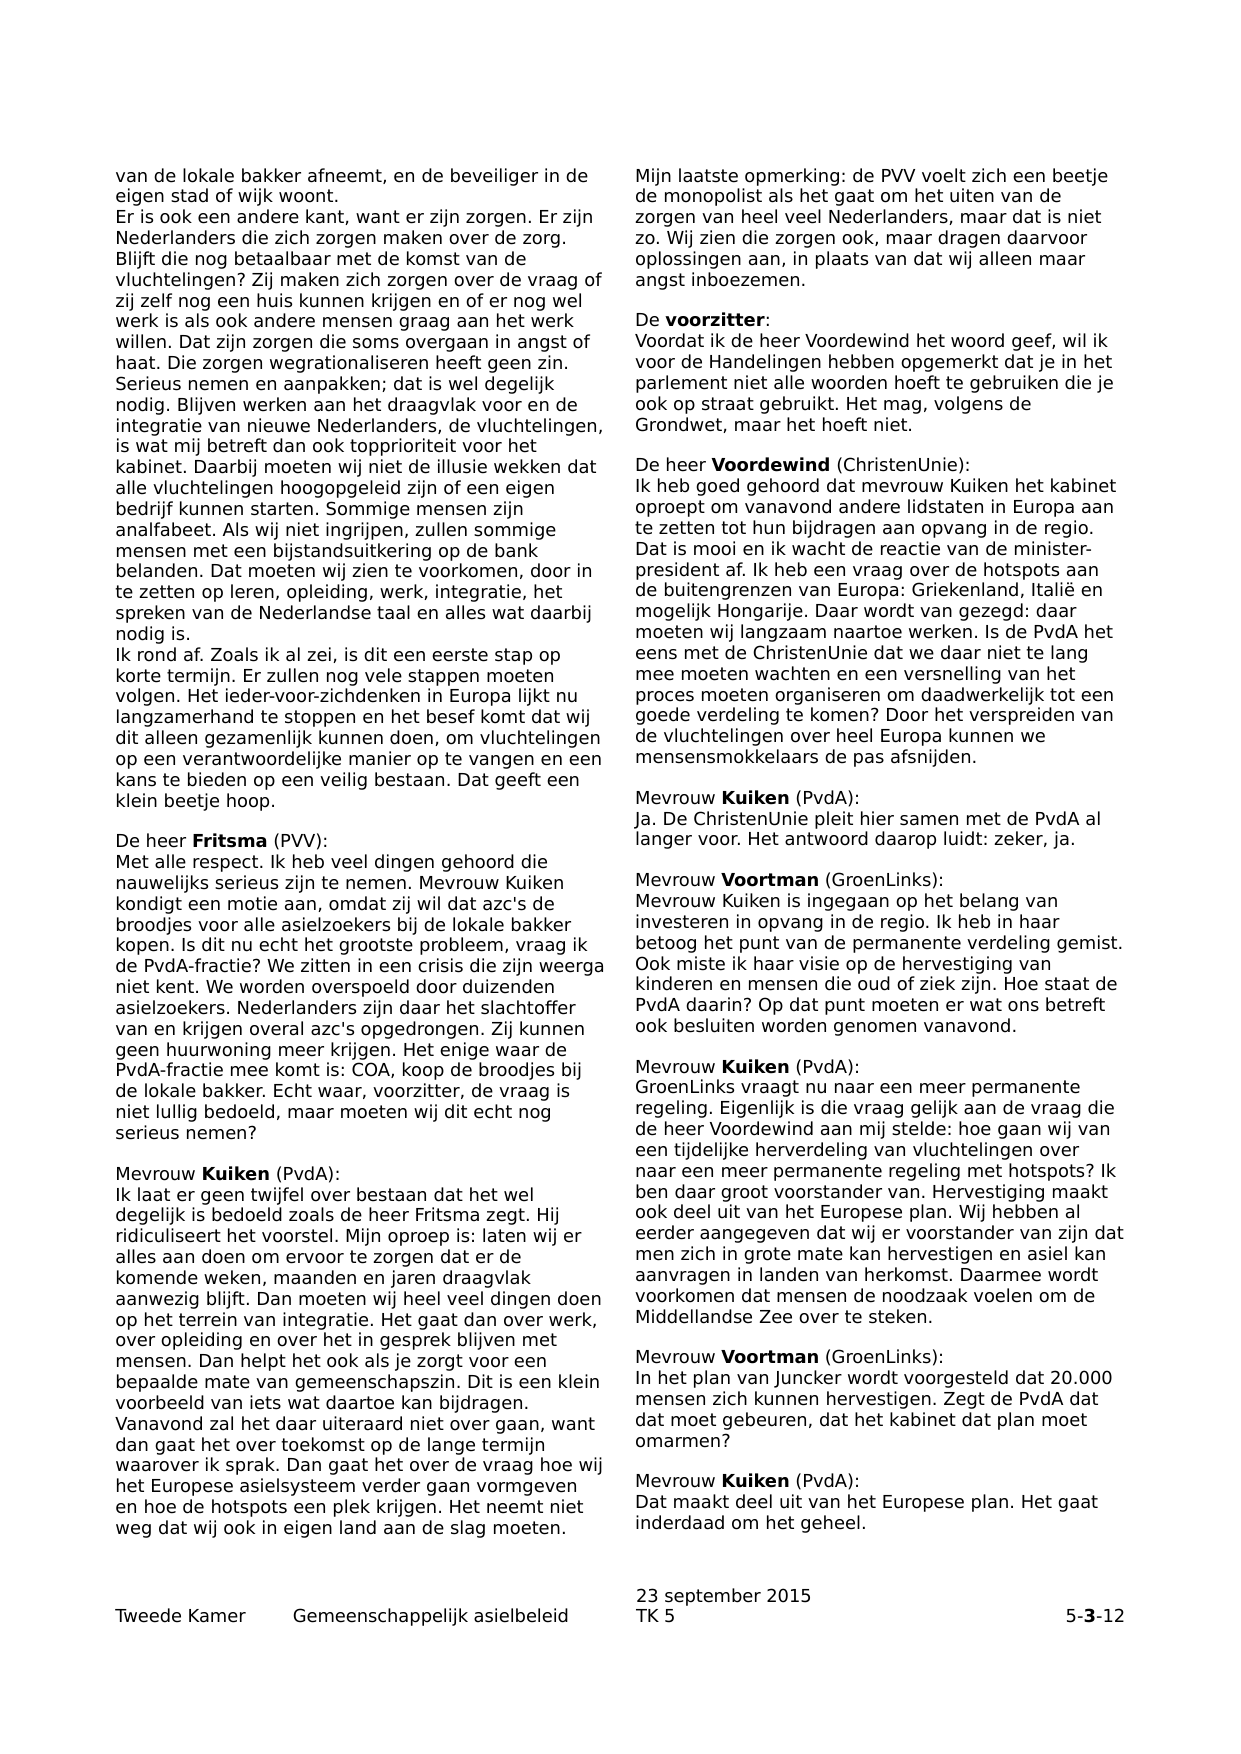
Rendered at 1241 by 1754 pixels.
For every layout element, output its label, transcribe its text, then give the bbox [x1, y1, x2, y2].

text Mevrouw Voortman (GroenLinks): [635, 1347, 1125, 1368]
text Ik rond af. Zoals ik al zei, is dit een eerste stap op korte termijn. Er zullen nog vele stappen moeten volgen. Het ieder-voor-zichdenken in Europa lijkt nu langzamerhand te stoppen en het besef komt dat wij dit alleen gezamenlijk kunnen doen, om vluchtelingen op een verantwoordelijke manier op te vangen en een kans te bieden op een veilig bestaan. Dat geeft een klein beetje hoop. [115, 644, 605, 811]
text van de lokale bakker afneemt, en de beveiliger in de eigen stad of wijk woont. [115, 165, 605, 207]
text Met alle respect. Ik heb veel dingen gehoord die nauwelijks serieus zijn te nemen. Mevrouw Kuiken kondigt een motie aan, omdat zij wil dat azc's de broodjes voor alle asielzoekers bij de lokale bakker kopen. Is dit nu echt het grootste probleem, vraag ik de PvdA-fractie? We zitten in een crisis die zijn weerga niet kent. We worden overspoeld door duizenden asielzoekers. Nederlanders zijn daar het slachtoffer van en krijgen overal azc's opgedrongen. Zij kunnen geen huurwoning meer krijgen. Het enige waar de PvdA-fractie mee komt is: COA, koop de broodjes bij de lokale bakker. Echt waar, voorzitter, de vraag is niet lullig bedoeld, maar moeten wij dit echt nog serieus nemen? [115, 852, 605, 1143]
text Er is ook een andere kant, want er zijn zorgen. Er zijn Nederlanders die zich zorgen maken over de zorg. Blijft die nog betaalbaar met de komst van de vluchtelingen? Zij maken zich zorgen over de vraag of zij zelf nog een huis kunnen krijgen en of er nog wel werk is als ook andere mensen graag aan het werk willen. Dat zijn zorgen die soms overgaan in angst of haat. Die zorgen wegrationaliseren heeft geen zin. Serieus nemen en aanpakken; dat is wel degelijk nodig. Blijven werken aan het draagvlak voor en de integratie van nieuwe Nederlanders, de vluchtelingen, is wat mij betreft dan ook topprioriteit voor het kabinet. Daarbij moeten wij niet de illusie wekken dat alle vluchtelingen hoogopgeleid zijn of een eigen bedrijf kunnen starten. Sommige mensen zijn analfabeet. Als wij niet ingrijpen, zullen sommige mensen met een bijstandsuitkering op de bank belanden. Dat moeten wij zien te voorkomen, door in te zetten op leren, opleiding, werk, integratie, het spreken van de Nederlandse taal en alles wat daarbij nodig is. [115, 207, 605, 644]
text Voordat ik de heer Voordewind het woord geef, wil ik voor de Handelingen hebben opgemerkt dat je in het parlement niet alle woorden hoeft te gebruiken die je ook op straat gebruikt. Het mag, volgens de Grondwet, maar het hoeft niet. [635, 331, 1125, 435]
text De heer Fritsma (PVV): [115, 831, 605, 852]
text Mevrouw Kuiken (PvdA): [635, 788, 1125, 808]
text Mevrouw Voortman (GroenLinks): [635, 870, 1125, 891]
text Mevrouw Kuiken (PvdA): [635, 1057, 1125, 1077]
text De voorzitter: [635, 310, 1125, 331]
text Mevrouw Kuiken is ingegaan op het belang van investeren in opvang in de regio. Ik heb in haar betoog het punt van de permanente verdeling gemist. Ook miste ik haar visie op de hervestiging van kinderen en mensen die oud of ziek zijn. Hoe staat de PvdA daarin? Op dat punt moeten er wat ons betreft ook besluiten worden genomen vanavond. [635, 891, 1125, 1037]
text De heer Voordewind (ChristenUnie): [635, 455, 1125, 476]
text GroenLinks vraagt nu naar een meer permanente regeling. Eigenlijk is die vraag gelijk aan de vraag die de heer Voordewind aan mij stelde: hoe gaan wij van een tijdelijke herverdeling van vluchtelingen over naar een meer permanente regeling met hotspots? Ik ben daar groot voorstander van. Hervestiging maakt ook deel uit van het Europese plan. Wij hebben al eerder aangegeven dat wij er voorstander van zijn dat men zich in grote mate kan hervestigen en asiel kan aanvragen in landen van herkomst. Daarmee wordt voorkomen dat mensen de noodzaak voelen om de Middellandse Zee over te steken. [635, 1077, 1125, 1327]
text Ik heb goed gehoord dat mevrouw Kuiken het kabinet oproept om vanavond andere lidstaten in Europa aan te zetten tot hun bijdragen aan opvang in de regio. Dat is mooi en ik wacht de reactie van de minister-president af. Ik heb een vraag over de hotspots aan de buitengrenzen van Europa: Griekenland, Italië en mogelijk Hongarije. Daar wordt van gezegd: daar moeten wij langzaam naartoe werken. Is de PvdA het eens met de ChristenUnie dat we daar niet te lang mee moeten wachten en een versnelling van het proces moeten organiseren om daadwerkelijk tot een goede verdeling te komen? Door het verspreiden van de vluchtelingen over heel Europa kunnen we mensensmokkelaars de pas afsnijden. [635, 476, 1125, 768]
text In het plan van Juncker wordt voorgesteld dat 20.000 mensen zich kunnen hervestigen. Zegt de PvdA dat dat moet gebeuren, dat het kabinet dat plan moet omarmen? [635, 1368, 1125, 1451]
text Mevrouw Kuiken (PvdA): [635, 1471, 1125, 1492]
text Ja. De ChristenUnie pleit hier samen met de PvdA al langer voor. Het antwoord daarop luidt: zeker, ja. [635, 808, 1125, 850]
text Mevrouw Kuiken (PvdA): [115, 1163, 605, 1184]
text Mijn laatste opmerking: de PVV voelt zich een beetje de monopolist als het gaat om het uiten van de zorgen van heel veel Nederlanders, maar dat is niet zo. Wij zien die zorgen ook, maar dragen daarvoor oplossingen aan, in plaats van dat wij alleen maar angst inboezemen. [635, 165, 1125, 290]
text Ik laat er geen twijfel over bestaan dat het wel degelijk is bedoeld zoals de heer Fritsma zegt. Hij ridiculiseert het voorstel. Mijn oproep is: laten wij er alles aan doen om ervoor te zorgen dat er de komende weken, maanden en jaren draagvlak aanwezig blijft. Dan moeten wij heel veel dingen doen op het terrein van integratie. Het gaat dan over werk, over opleiding en over het in gesprek blijven met mensen. Dan helpt het ook als je zorgt voor een bepaalde mate van gemeenschapszin. Dit is een klein voorbeeld van iets wat daartoe kan bijdragen. Vanavond zal het daar uiteraard niet over gaan, want dan gaat het over toekomst op de lange termijn waarover ik sprak. Dan gaat het over de vraag hoe wij het Europese asielsysteem verder gaan vormgeven en hoe de hotspots een plek krijgen. Het neemt niet weg dat wij ook in eigen land aan de slag moeten. [115, 1184, 605, 1538]
text Dat maakt deel uit van het Europese plan. Het gaat inderdaad om het geheel. [635, 1492, 1125, 1534]
